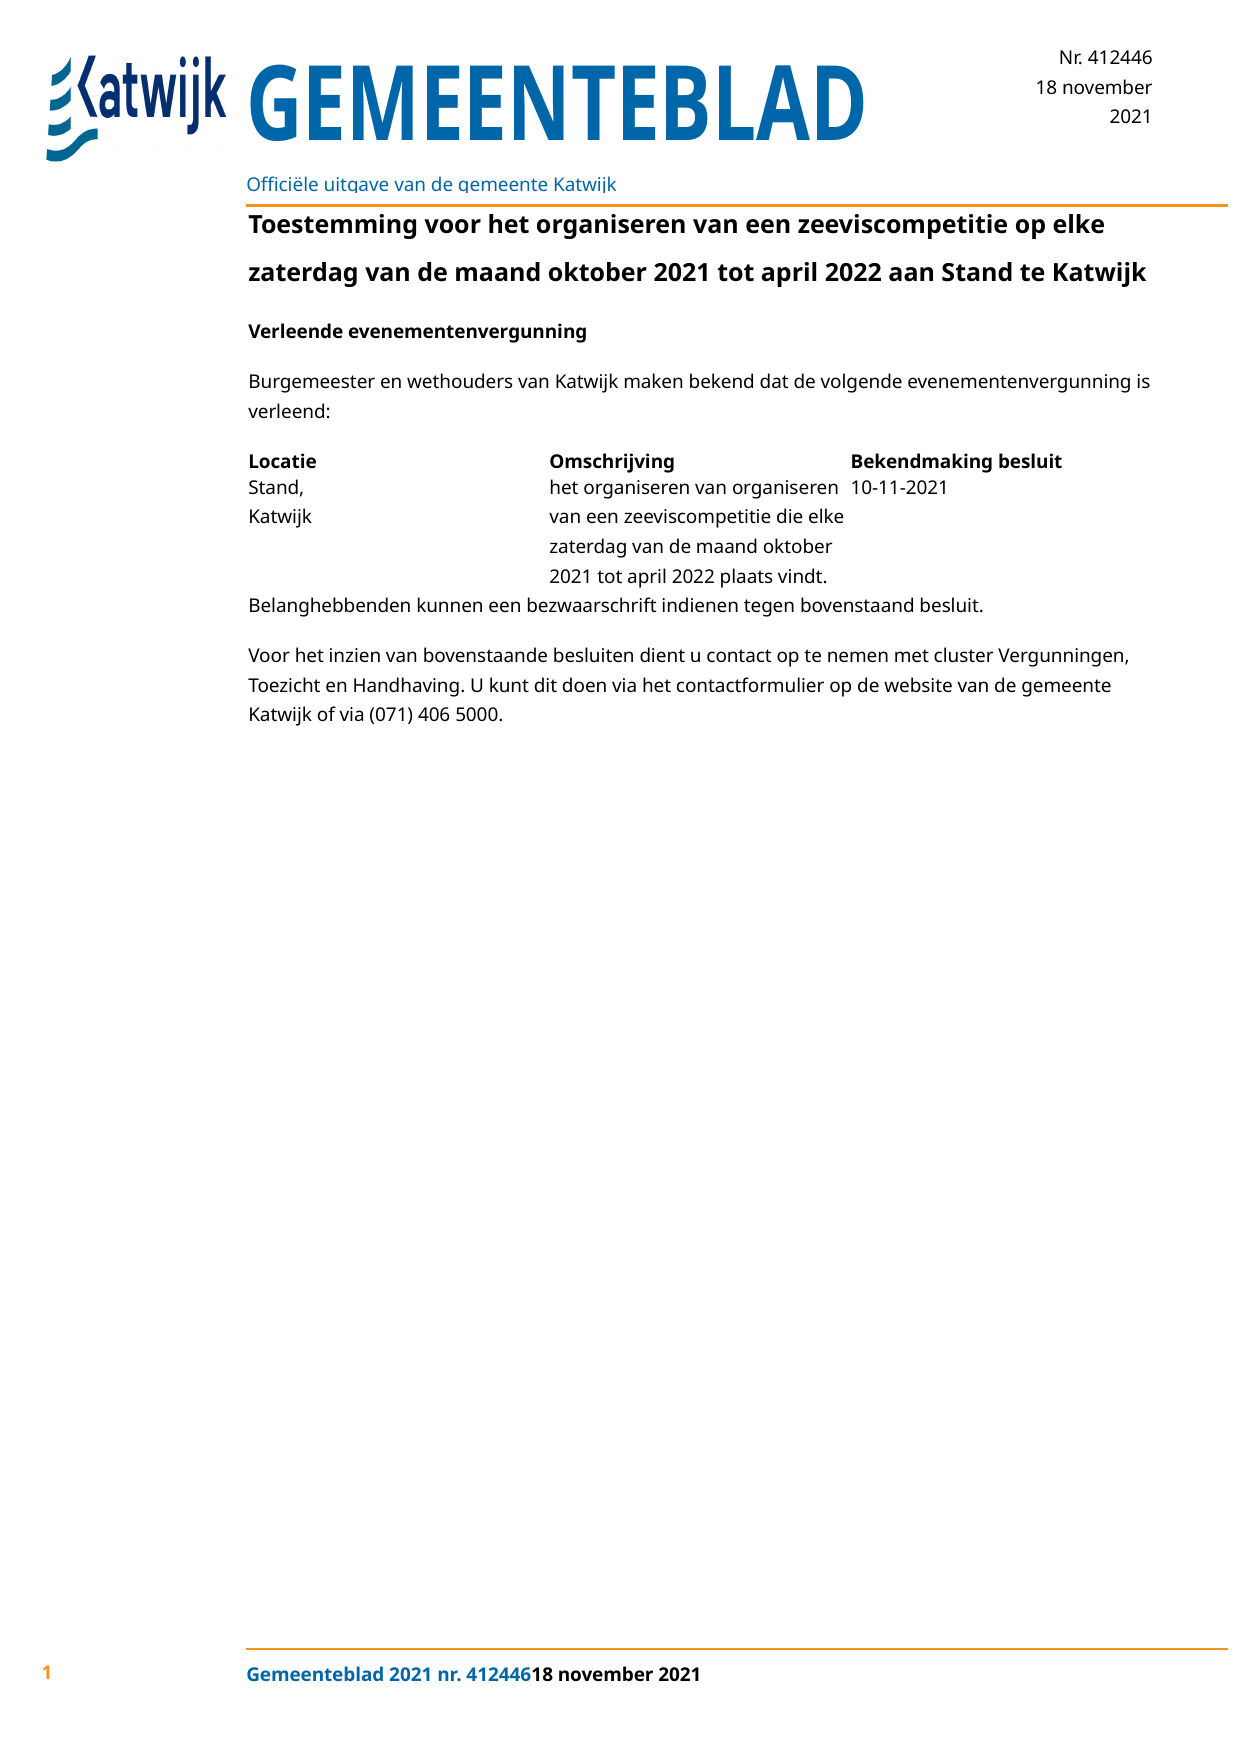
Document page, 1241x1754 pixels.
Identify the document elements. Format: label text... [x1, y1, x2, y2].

table_cell 10-11-2021 [850, 474, 1152, 589]
text Verleende evenementenvergunning [248, 318, 1152, 344]
text Belanghebbenden kunnen een bezwaarschrift indienen tegen bovenstaand besluit. [248, 592, 1152, 618]
table_cell het organiseren van organiseren van een zeeviscompetitie die elke zaterdag van de maand oktober 2021 tot april 2022 plaats vindt. [549, 474, 850, 589]
text Voor het inzien van bovenstaande besluiten dient u contact op te nemen met cluster Vergunningen, Toezicht en Handhaving. U kunt dit doen via het contactformulier op de website van de gemeente Katwijk of via (071) 406 5000. [248, 642, 1152, 727]
text Burgemeester en wethouders van Katwijk maken bekend dat de volgende evenementenvergunning is verleend: [248, 368, 1152, 424]
table_header Omschrijving [549, 449, 850, 474]
table_cell Stand, Katwijk [248, 474, 549, 589]
table_header Locatie [248, 449, 549, 474]
picture [41, 47, 231, 172]
text Toestemming voor het organiseren van een zeeviscompetitie op elke zaterdag van de maand oktober 2021 tot april 2022 aan Stand te Katwijk [248, 207, 1152, 288]
table_header Bekendmaking besluit [850, 449, 1152, 474]
